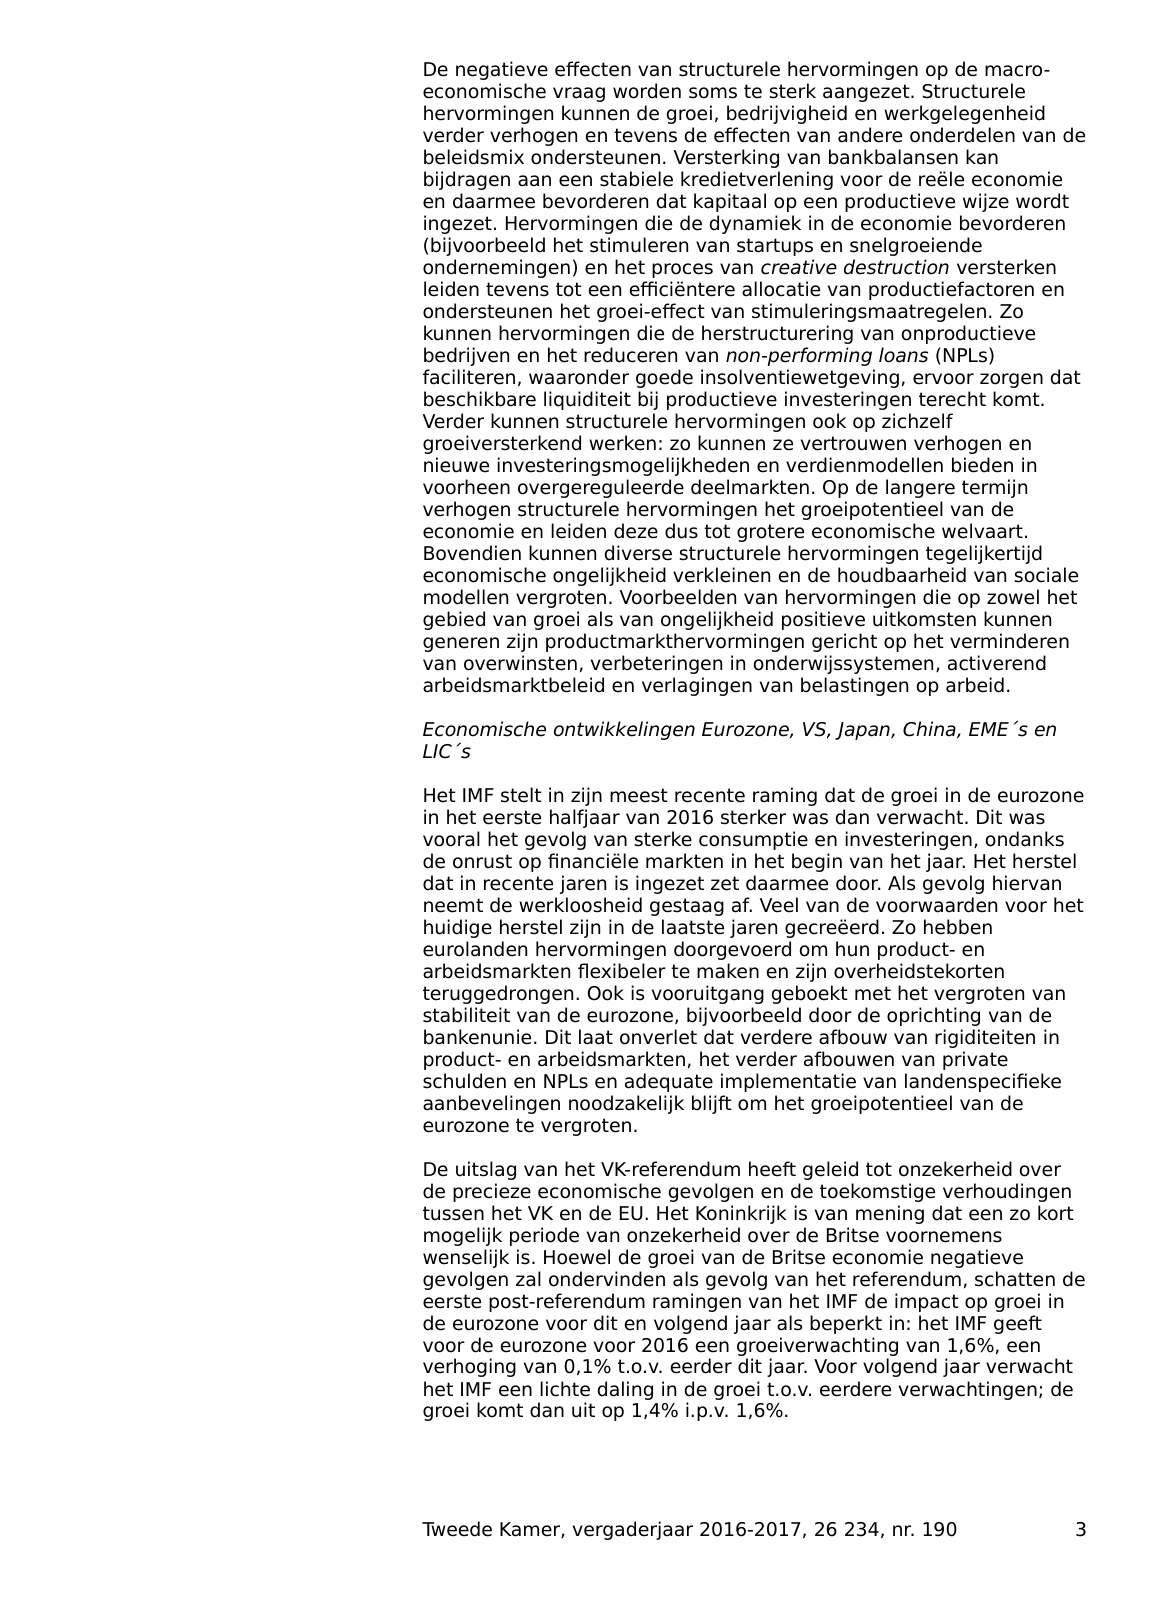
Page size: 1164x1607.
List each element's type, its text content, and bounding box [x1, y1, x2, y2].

text De uitslag van het VK-referendum heeft geleid tot onzekerheid over de precieze economische gevolgen en de toekomstige verhoudingen tussen het VK en de EU. Het Koninkrijk is van mening dat een zo kort mogelijk periode van onzekerheid over de Britse voornemens wenselijk is. Hoewel de groei van de Britse economie negatieve gevolgen zal ondervinden als gevolg van het referendum, schatten de eerste post-referendum ramingen van het IMF de impact op groei in de eurozone voor dit en volgend jaar als beperkt in: het IMF geeft voor de eurozone voor 2016 een groeiverwachting van 1,6%, een verhoging van 0,1% t.o.v. eerder dit jaar. Voor volgend jaar verwacht het IMF een lichte daling in de groei t.o.v. eerdere verwachtingen; de groei komt dan uit op 1,4% i.p.v. 1,6%. [422, 1159, 1087, 1422]
text Het IMF stelt in zijn meest recente raming dat de groei in de eurozone in het eerste halfjaar van 2016 sterker was dan verwacht. Dit was vooral het gevolg van sterke consumptie en investeringen, ondanks de onrust op financiële markten in het begin van het jaar. Het herstel dat in recente jaren is ingezet zet daarmee door. Als gevolg hiervan neemt de werkloosheid gestaag af. Veel van de voorwaarden voor het huidige herstel zijn in de laatste jaren gecreëerd. Zo hebben eurolanden hervormingen doorgevoerd om hun product- en arbeidsmarkten flexibeler te maken en zijn overheidstekorten teruggedrongen. Ook is vooruitgang geboekt met het vergroten van stabiliteit van de eurozone, bijvoorbeeld door de oprichting van de bankenunie. Dit laat onverlet dat verdere afbouw van rigiditeiten in product- en arbeidsmarkten, het verder afbouwen van private schulden en NPLs en adequate implementatie van landenspecifieke aanbevelingen noodzakelijk blijft om het groeipotentieel van de eurozone te vergroten. [422, 785, 1087, 1136]
subtitle Economische ontwikkelingen Eurozone, VS, Japan, China, EME´s en LIC´s [422, 719, 1087, 763]
text De negatieve effecten van structurele hervormingen op de macro-economische vraag worden soms te sterk aangezet. Structurele hervormingen kunnen de groei, bedrijvigheid en werkgelegenheid verder verhogen en tevens de effecten van andere onderdelen van de beleidsmix ondersteunen. Versterking van bankbalansen kan bijdragen aan een stabiele kredietverlening voor de reële economie en daarmee bevorderen dat kapitaal op een productieve wijze wordt ingezet. Hervormingen die de dynamiek in de economie bevorderen (bijvoorbeeld het stimuleren van startups en snelgroeiende ondernemingen) en het proces van creative destruction versterken leiden tevens tot een efficiëntere allocatie van productiefactoren en ondersteunen het groei-effect van stimuleringsmaatregelen. Zo kunnen hervormingen die de herstructurering van onproductieve bedrijven en het reduceren van non-performing loans (NPLs) faciliteren, waaronder goede insolventiewetgeving, ervoor zorgen dat beschikbare liquiditeit bij productieve investeringen terecht komt. Verder kunnen structurele hervormingen ook op zichzelf groeiversterkend werken: zo kunnen ze vertrouwen verhogen en nieuwe investeringsmogelijkheden en verdienmodellen bieden in voorheen overgereguleerde deelmarkten. Op de langere termijn verhogen structurele hervormingen het groeipotentieel van de economie en leiden deze dus tot grotere economische welvaart. Bovendien kunnen diverse structurele hervormingen tegelijkertijd economische ongelijkheid verkleinen en de houdbaarheid van sociale modellen vergroten. Voorbeelden van hervormingen die op zowel het gebied van groei als van ongelijkheid positieve uitkomsten kunnen generen zijn productmarkthervormingen gericht op het verminderen van overwinsten, verbeteringen in onderwijssystemen, activerend arbeidsmarktbeleid en verlagingen van belastingen op arbeid. [422, 59, 1087, 696]
